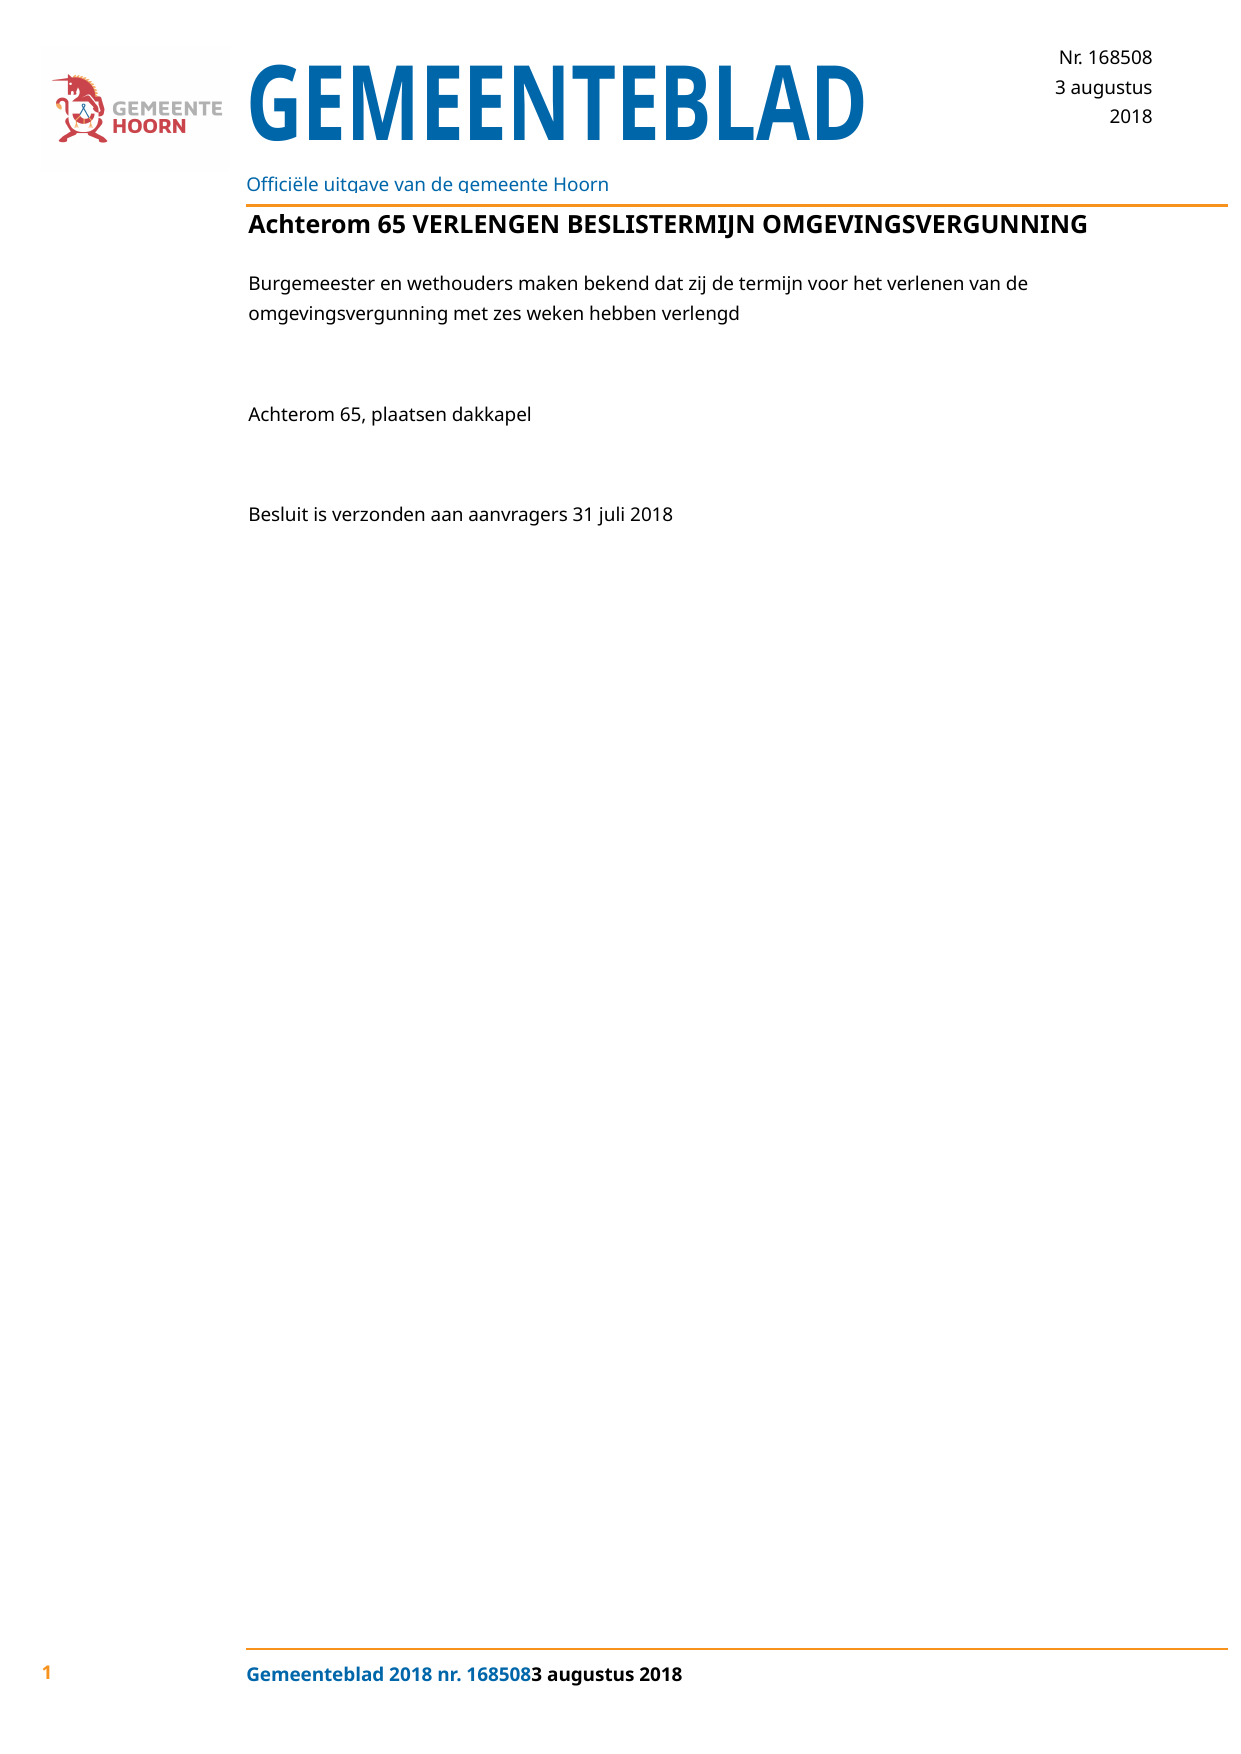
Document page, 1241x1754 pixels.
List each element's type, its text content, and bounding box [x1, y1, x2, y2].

picture [41, 47, 231, 172]
text Besluit is verzonden aan aanvragers 31 juli 2018 [248, 502, 1152, 527]
text Burgemeester en wethouders maken bekend dat zij de termijn voor het verlenen van de omgevingsvergunning met zes weken hebben verlengd [248, 270, 1152, 326]
text Achterom 65, plaatsen dakkapel [248, 401, 1152, 426]
text Achterom 65 VERLENGEN BESLISTERMIJN OMGEVINGSVERGUNNING [248, 207, 1152, 241]
